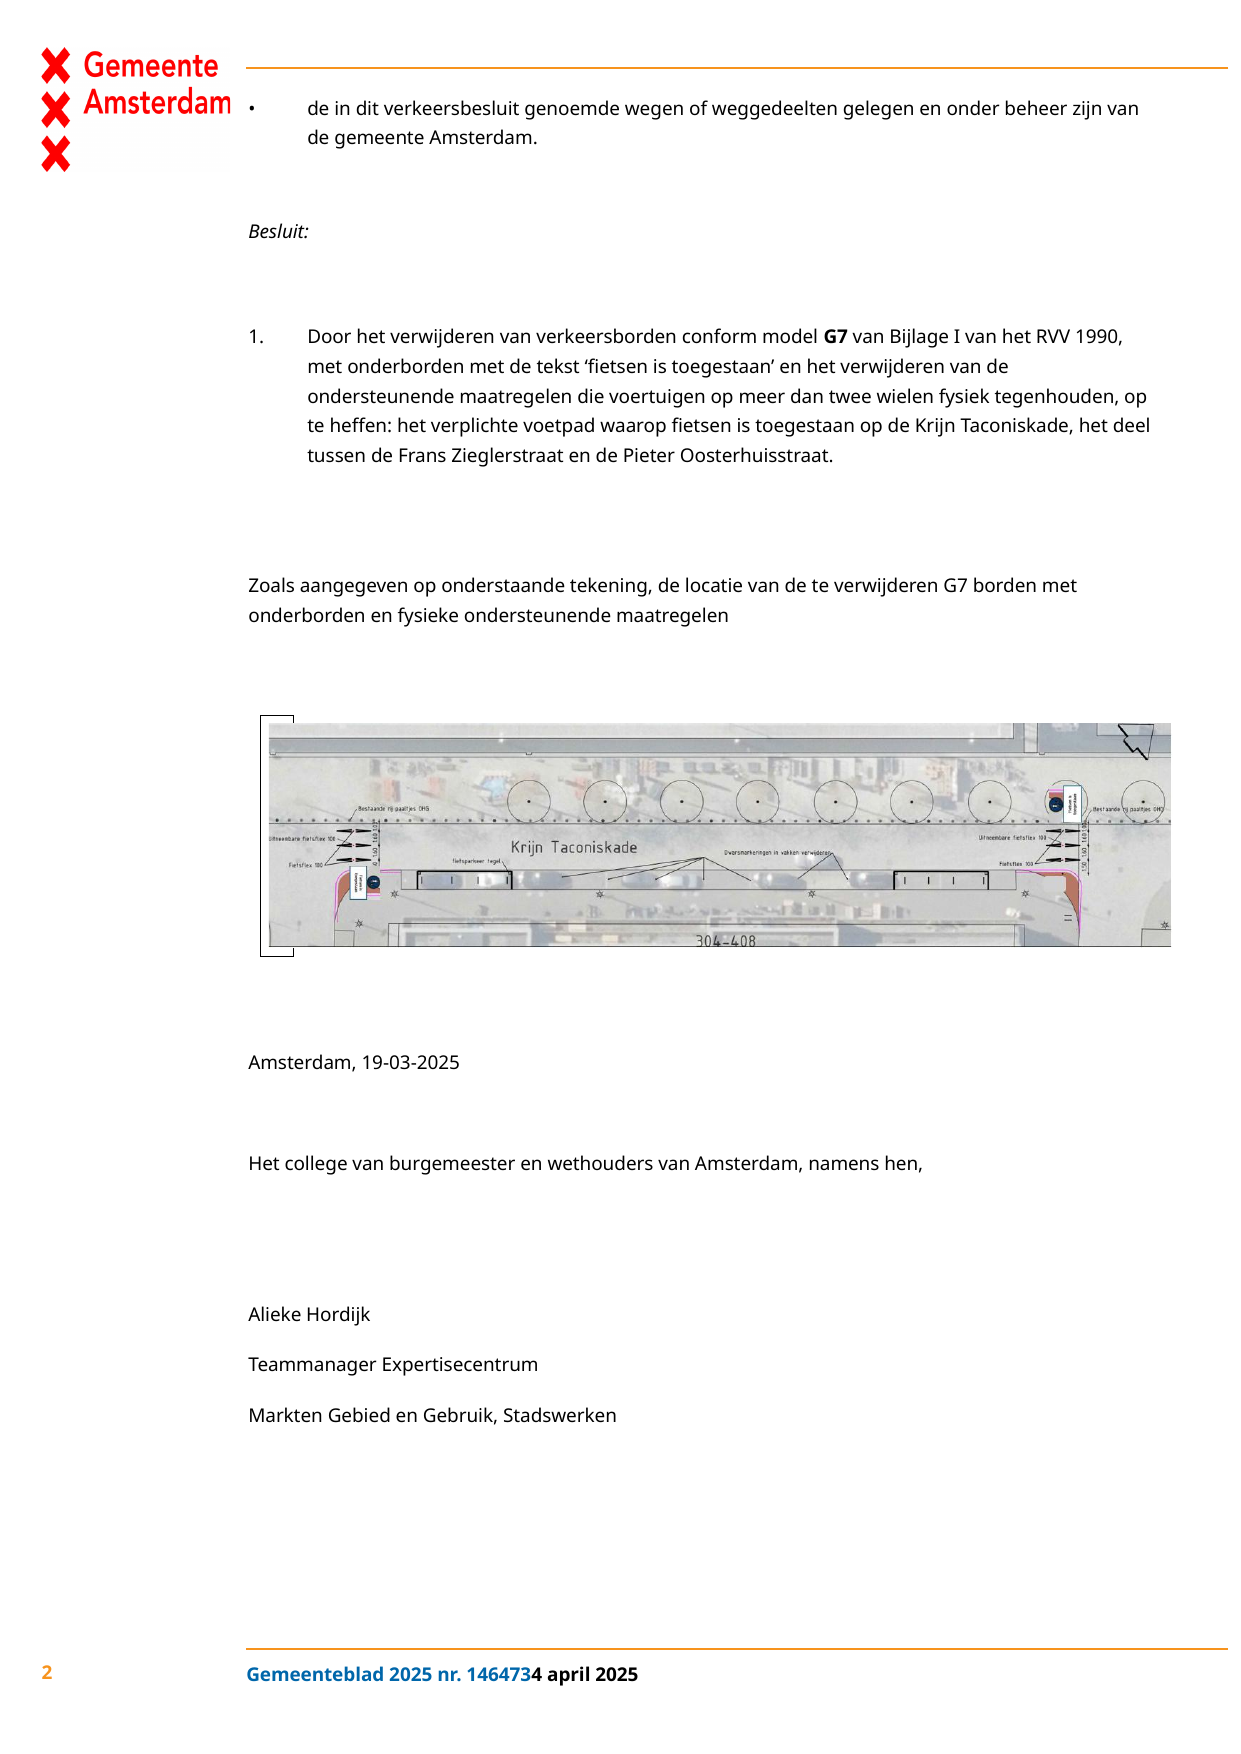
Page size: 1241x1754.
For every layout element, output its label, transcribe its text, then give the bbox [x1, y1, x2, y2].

text Besluit: [248, 218, 1152, 244]
list Door het verwijderen van verkeersborden conform model G7 van Bijlage I van het RVV 1990, met onderborden met de tekst ‘fietsen is toegestaan’ en het verwijderen van de ondersteunende maatregelen die voertuigen op meer dan twee wielen fysiek tegenhouden, op te heffen: het verplichte voetpad waarop fietsen is toegestaan op de Krijn Taconiskade, het deel tussen de Frans Zieglerstraat en de Pieter Oosterhuisstraat. [248, 324, 1152, 468]
text Het college van burgemeester en wethouders van Amsterdam, namens hen, [248, 1150, 1152, 1176]
picture [268, 723, 1173, 948]
picture [41, 47, 231, 172]
text Amsterdam, 19-03-2025 [248, 1049, 1152, 1075]
text Zoals aangegeven op onderstaande tekening, de locatie van de te verwijderen G7 borden met onderborden en fysieke ondersteunende maatregelen [248, 572, 1152, 628]
list de in dit verkeersbesluit genoemde wegen of weggedeelten gelegen en onder beheer zijn van de gemeente Amsterdam. [248, 95, 1152, 150]
text Markten Gebied en Gebruik, Stadswerken [248, 1402, 1152, 1428]
text Alieke Hordijk [248, 1301, 1152, 1327]
text Teammanager Expertisecentrum [248, 1352, 1152, 1377]
